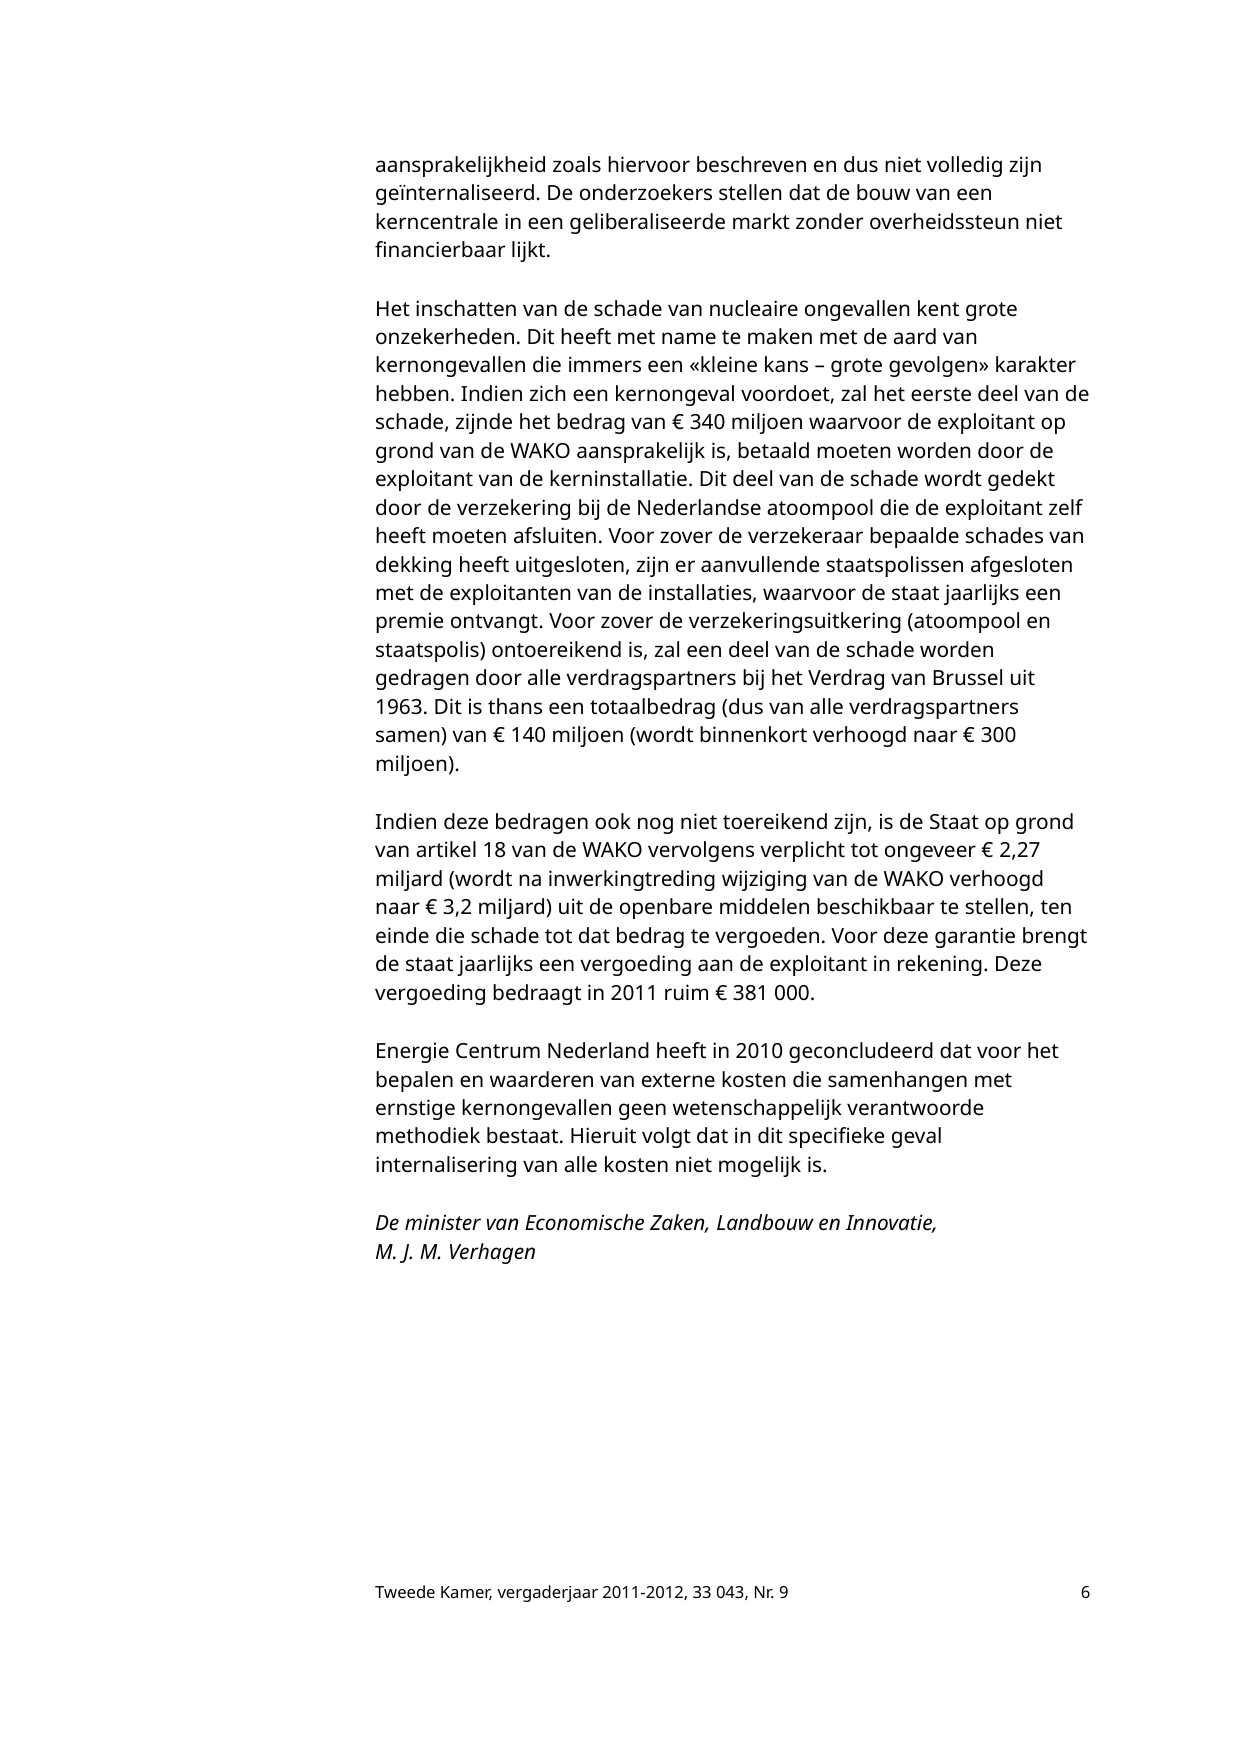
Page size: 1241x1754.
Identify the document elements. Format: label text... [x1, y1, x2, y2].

text M. J. M. Verhagen [375, 1237, 1090, 1265]
text Energie Centrum Nederland heeft in 2010 geconcludeerd dat voor het bepalen en waarderen van externe kosten die samenhangen met ernstige kernongevallen geen wetenschappelijk verantwoorde methodiek bestaat. Hieruit volgt dat in dit specifieke geval internalisering van alle kosten niet mogelijk is. [375, 1036, 1090, 1178]
text Indien deze bedragen ook nog niet toereikend zijn, is de Staat op grond van artikel 18 van de WAKO vervolgens verplicht tot ongeveer € 2,27 miljard (wordt na inwerkingtreding wijziging van de WAKO verhoogd naar € 3,2 miljard) uit de openbare middelen beschikbaar te stellen, ten einde die schade tot dat bedrag te vergoeden. Voor deze garantie brengt de staat jaarlijks een vergoeding aan de exploitant in rekening. Deze vergoeding bedraagt in 2011 ruim € 381 000. [375, 807, 1090, 1006]
text De minister van Economische Zaken, Landbouw en Innovatie, [375, 1208, 1090, 1237]
text Het inschatten van de schade van nucleaire ongevallen kent grote onzekerheden. Dit heeft met name te maken met de aard van kernongevallen die immers een «kleine kans – grote gevolgen» karakter hebben. Indien zich een kernongeval voordoet, zal het eerste deel van de schade, zijnde het bedrag van € 340 miljoen waarvoor de exploitant op grond van de WAKO aansprakelijk is, betaald moeten worden door de exploitant van de kerninstallatie. Dit deel van de schade wordt gedekt door de verzekering bij de Nederlandse atoompool die de exploitant zelf heeft moeten afsluiten. Voor zover de verzekeraar bepaalde schades van dekking heeft uitgesloten, zijn er aanvullende staatspolissen afgesloten met de exploitanten van de installaties, waarvoor de staat jaarlijks een premie ontvangt. Voor zover de verzekeringsuitkering (atoompool en staatspolis) ontoereikend is, zal een deel van de schade worden gedragen door alle verdragspartners bij het Verdrag van Brussel uit 1963. Dit is thans een totaalbedrag (dus van alle verdragspartners samen) van € 140 miljoen (wordt binnenkort verhoogd naar € 300 miljoen). [375, 294, 1090, 777]
text aansprakelijkheid zoals hiervoor beschreven en dus niet volledig zijn geïnternaliseerd. De onderzoekers stellen dat de bouw van een kerncentrale in een geliberaliseerde markt zonder overheidssteun niet financierbaar lijkt. [375, 150, 1090, 264]
